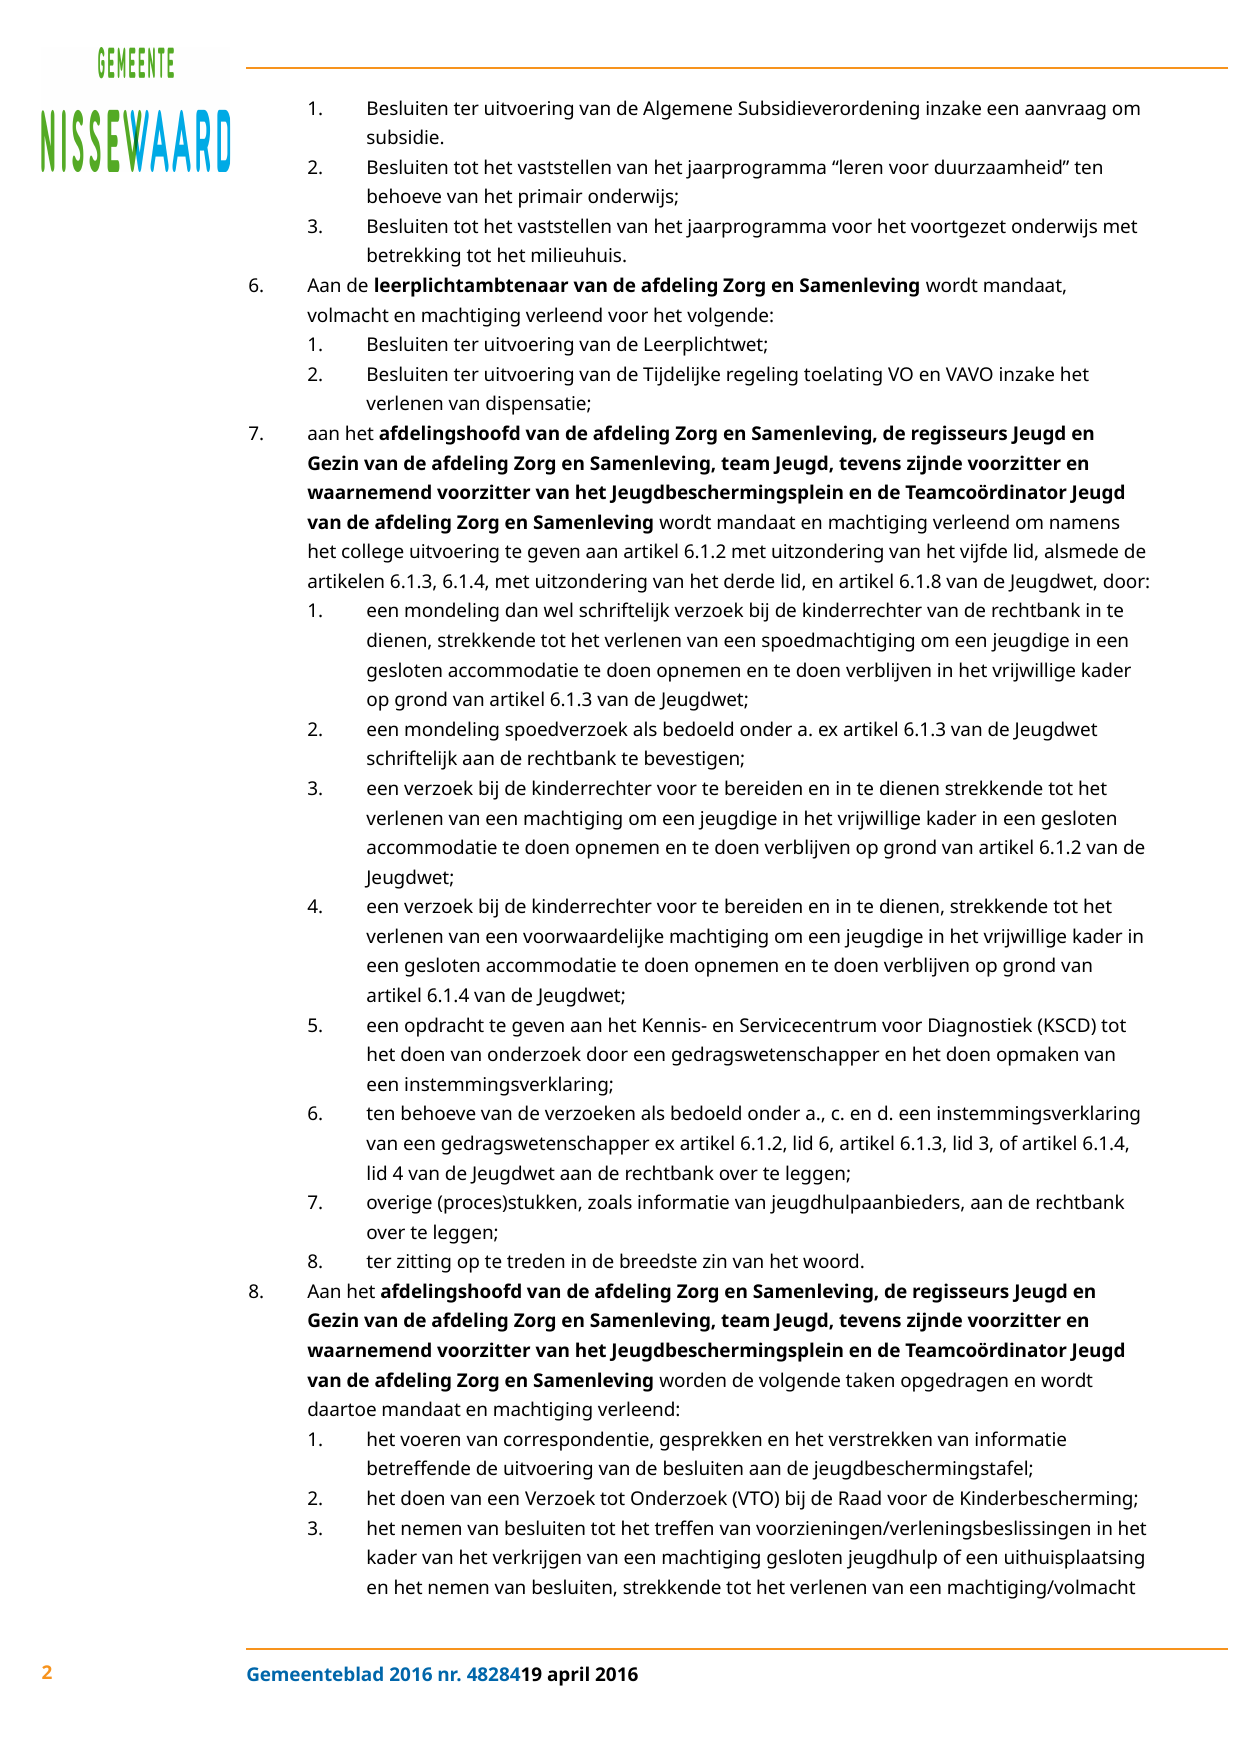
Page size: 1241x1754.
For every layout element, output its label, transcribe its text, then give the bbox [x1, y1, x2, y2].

list Besluiten ter uitvoering van de Leerplichtwet; [307, 331, 1152, 357]
list een mondeling spoedverzoek als bedoeld onder a. ex artikel 6.1.3 van de Jeugdwet schriftelijk aan de rechtbank te bevestigen; [307, 716, 1152, 771]
list Besluiten tot het vaststellen van het jaarprogramma voor het voortgezet onderwijs met betrekking tot het milieuhuis. [307, 213, 1152, 268]
list een verzoek bij de kinderrechter voor te bereiden en in te dienen strekkende tot het verlenen van een machtiging om een jeugdige in het vrijwillige kader in een gesloten accommodatie te doen opnemen en te doen verblijven op grond van artikel 6.1.2 van de Jeugdwet; [307, 775, 1152, 890]
picture [201, 122, 206, 138]
list een mondeling dan wel schriftelijk verzoek bij de kinderrechter van de rechtbank in te dienen, strekkende tot het verlenen van een spoedmachtiging om een jeugdige in een gesloten accommodatie te doen opnemen en te doen verblijven in het vrijwillige kader op grond van artikel 6.1.3 van de Jeugdwet; [307, 598, 1152, 712]
list Besluiten ter uitvoering van de Algemene Subsidieverordening inzake een aanvraag om subsidie. [307, 95, 1152, 150]
picture [154, 157, 165, 172]
list ten behoeve van de verzoeken als bedoeld onder a., c. en d. een instemmingsverklaring van een gedragswetenschapper ex artikel 6.1.2, lid 6, artikel 6.1.3, lid 3, of artikel 6.1.4, lid 4 van de Jeugdwet aan de rechtbank over te leggen; [307, 1101, 1152, 1186]
list ter zitting op te treden in de breedste zin van het woord. [307, 1248, 1152, 1274]
list een verzoek bij de kinderrechter voor te bereiden en in te dienen, strekkende tot het verlenen van een voorwaardelijke machtiging om een jeugdige in het vrijwillige kader in een gesloten accommodatie te doen opnemen en te doen verblijven op grond van artikel 6.1.4 van de Jeugdwet; [307, 893, 1152, 1008]
list Besluiten tot het vaststellen van het jaarprogramma “leren voor duurzaamheid” ten behoeve van het primair onderwijs; [307, 154, 1152, 209]
list het nemen van besluiten tot het treffen van voorzieningen/verleningsbeslissingen in het kader van het verkrijgen van een machtiging gesloten jeugdhulp of een uithuisplaatsing en het nemen van besluiten, strekkende tot het verlenen van een machtiging/volmacht [307, 1515, 1152, 1600]
list Aan de leerplichtambtenaar van de afdeling Zorg en Samenleving wordt mandaat, volmacht en machtiging verleend voor het volgende: [248, 272, 1152, 328]
picture [222, 122, 227, 160]
list overige (proces)stukken, zoals informatie van jeugdhulpaanbieders, aan de rechtbank over te leggen; [307, 1189, 1152, 1245]
list een opdracht te geven aan het Kennis- en Servicecentrum voor Diagnostiek (KSCD) tot het doen van onderzoek door een gedragswetenschapper en het doen opmaken van een instemmingsverklaring; [307, 1012, 1152, 1097]
list Aan het afdelingshoofd van de afdeling Zorg en Samenleving, de regisseurs Jeugd en Gezin van de afdeling Zorg en Samenleving, team Jeugd, tevens zijnde voorzitter en waarnemend voorzitter van het Jeugdbeschermingsplein en de Teamcoördinator Jeugd van de afdeling Zorg en Samenleving worden de volgende taken opgedragen en wordt daartoe mandaat en machtiging verleend: [248, 1278, 1152, 1422]
list het voeren van correspondentie, gesprekken en het verstrekken van informatie betreffende de uitvoering van de besluiten aan de jeugdbeschermingstafel; [307, 1426, 1152, 1481]
list het doen van een Verzoek tot Onderzoek (VTO) bij de Raad voor de Kinderbescherming; [307, 1485, 1152, 1511]
picture [176, 157, 187, 172]
picture [200, 151, 206, 172]
list aan het afdelingshoofd van de afdeling Zorg en Samenleving, de regisseurs Jeugd en Gezin van de afdeling Zorg en Samenleving, team Jeugd, tevens zijnde voorzitter en waarnemend voorzitter van het Jeugdbeschermingsplein en de Teamcoördinator Jeugd van de afdeling Zorg en Samenleving wordt mandaat en machtiging verleend om namens het college uitvoering te geven aan artikel 6.1.2 met uitzondering van het vijfde lid, alsmede de artikelen 6.1.3, 6.1.4, met uitzondering van het derde lid, en artikel 6.1.8 van de Jeugdwet, door: [248, 420, 1152, 594]
list Besluiten ter uitvoering van de Tijdelijke regeling toelating VO en VAVO inzake het verlenen van dispensatie; [307, 361, 1152, 416]
picture [41, 47, 231, 172]
